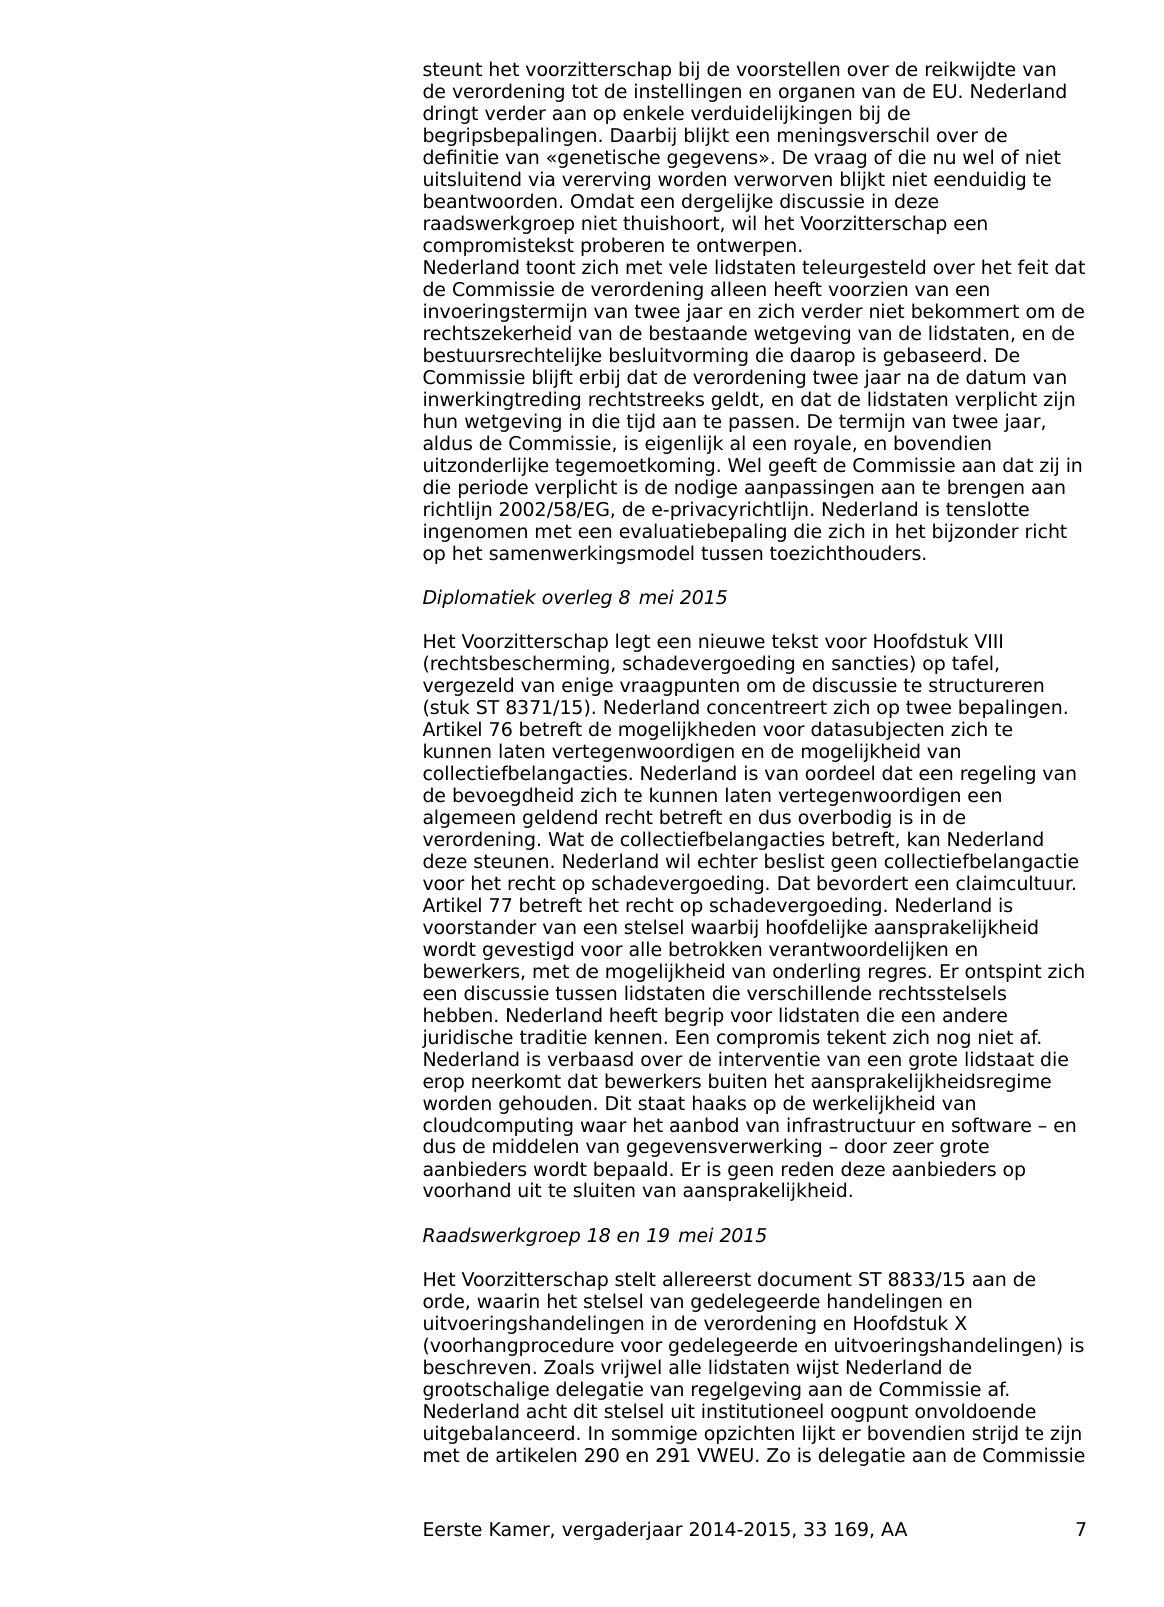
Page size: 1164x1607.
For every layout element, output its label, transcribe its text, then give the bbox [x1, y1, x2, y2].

subtitle Diplomatiek overleg 8 mei 2015 [422, 587, 1087, 609]
text Nederland toont zich met vele lidstaten teleurgesteld over het feit dat de Commissie de verordening alleen heeft voorzien van een invoeringstermijn van twee jaar en zich verder niet bekommert om de rechtszekerheid van de bestaande wetgeving van de lidstaten, en de bestuursrechtelijke besluitvorming die daarop is gebaseerd. De Commissie blijft erbij dat de verordening twee jaar na de datum van inwerkingtreding rechtstreeks geldt, en dat de lidstaten verplicht zijn hun wetgeving in die tijd aan te passen. De termijn van twee jaar, aldus de Commissie, is eigenlijk al een royale, en bovendien uitzonderlijke tegemoetkoming. Wel geeft de Commissie aan dat zij in die periode verplicht is de nodige aanpassingen aan te brengen aan richtlijn 2002/58/EG, de e-privacyrichtlijn. Nederland is tenslotte ingenomen met een evaluatiebepaling die zich in het bijzonder richt op het samenwerkingsmodel tussen toezichthouders. [422, 257, 1087, 564]
text Het Voorzitterschap stelt allereerst document ST 8833/15 aan de orde, waarin het stelsel van gedelegeerde handelingen en uitvoeringshandelingen in de verordening en Hoofdstuk X (voorhangprocedure voor gedelegeerde en uitvoeringshandelingen) is beschreven. Zoals vrijwel alle lidstaten wijst Nederland de grootschalige delegatie van regelgeving aan de Commissie af. Nederland acht dit stelsel uit institutioneel oogpunt onvoldoende uitgebalanceerd. In sommige opzichten lijkt er bovendien strijd te zijn met de artikelen 290 en 291 VWEU. Zo is delegatie aan de Commissie [422, 1269, 1087, 1467]
text steunt het voorzitterschap bij de voorstellen over de reikwijdte van de verordening tot de instellingen en organen van de EU. Nederland dringt verder aan op enkele verduidelijkingen bij de begripsbepalingen. Daarbij blijkt een meningsverschil over de definitie van «genetische gegevens». De vraag of die nu wel of niet uitsluitend via vererving worden verworven blijkt niet eenduidig te beantwoorden. Omdat een dergelijke discussie in deze raadswerkgroep niet thuishoort, wil het Voorzitterschap een compromistekst proberen te ontwerpen. [422, 59, 1087, 257]
subtitle Raadswerkgroep 18 en 19 mei 2015 [422, 1224, 1087, 1247]
text Het Voorzitterschap legt een nieuwe tekst voor Hoofdstuk VIII (rechtsbescherming, schadevergoeding en sancties) op tafel, vergezeld van enige vraagpunten om de discussie te structureren (stuk ST 8371/15). Nederland concentreert zich op twee bepalingen. Artikel 76 betreft de mogelijkheden voor datasubjecten zich te kunnen laten vertegenwoordigen en de mogelijkheid van collectiefbelangacties. Nederland is van oordeel dat een regeling van de bevoegdheid zich te kunnen laten vertegenwoordigen een algemeen geldend recht betreft en dus overbodig is in de verordening. Wat de collectiefbelangacties betreft, kan Nederland deze steunen. Nederland wil echter beslist geen collectiefbelangactie voor het recht op schadevergoeding. Dat bevordert een claimcultuur. Artikel 77 betreft het recht op schadevergoeding. Nederland is voorstander van een stelsel waarbij hoofdelijke aansprakelijkheid wordt gevestigd voor alle betrokken verantwoordelijken en bewerkers, met de mogelijkheid van onderling regres. Er ontspint zich een discussie tussen lidstaten die verschillende rechtsstelsels hebben. Nederland heeft begrip voor lidstaten die een andere juridische traditie kennen. Een compromis tekent zich nog niet af. Nederland is verbaasd over de interventie van een grote lidstaat die erop neerkomt dat bewerkers buiten het aansprakelijkheidsregime worden gehouden. Dit staat haaks op de werkelijkheid van cloudcomputing waar het aanbod van infrastructuur en software – en dus de middelen van gegevensverwerking – door zeer grote aanbieders wordt bepaald. Er is geen reden deze aanbieders op voorhand uit te sluiten van aansprakelijkheid. [422, 631, 1087, 1202]
